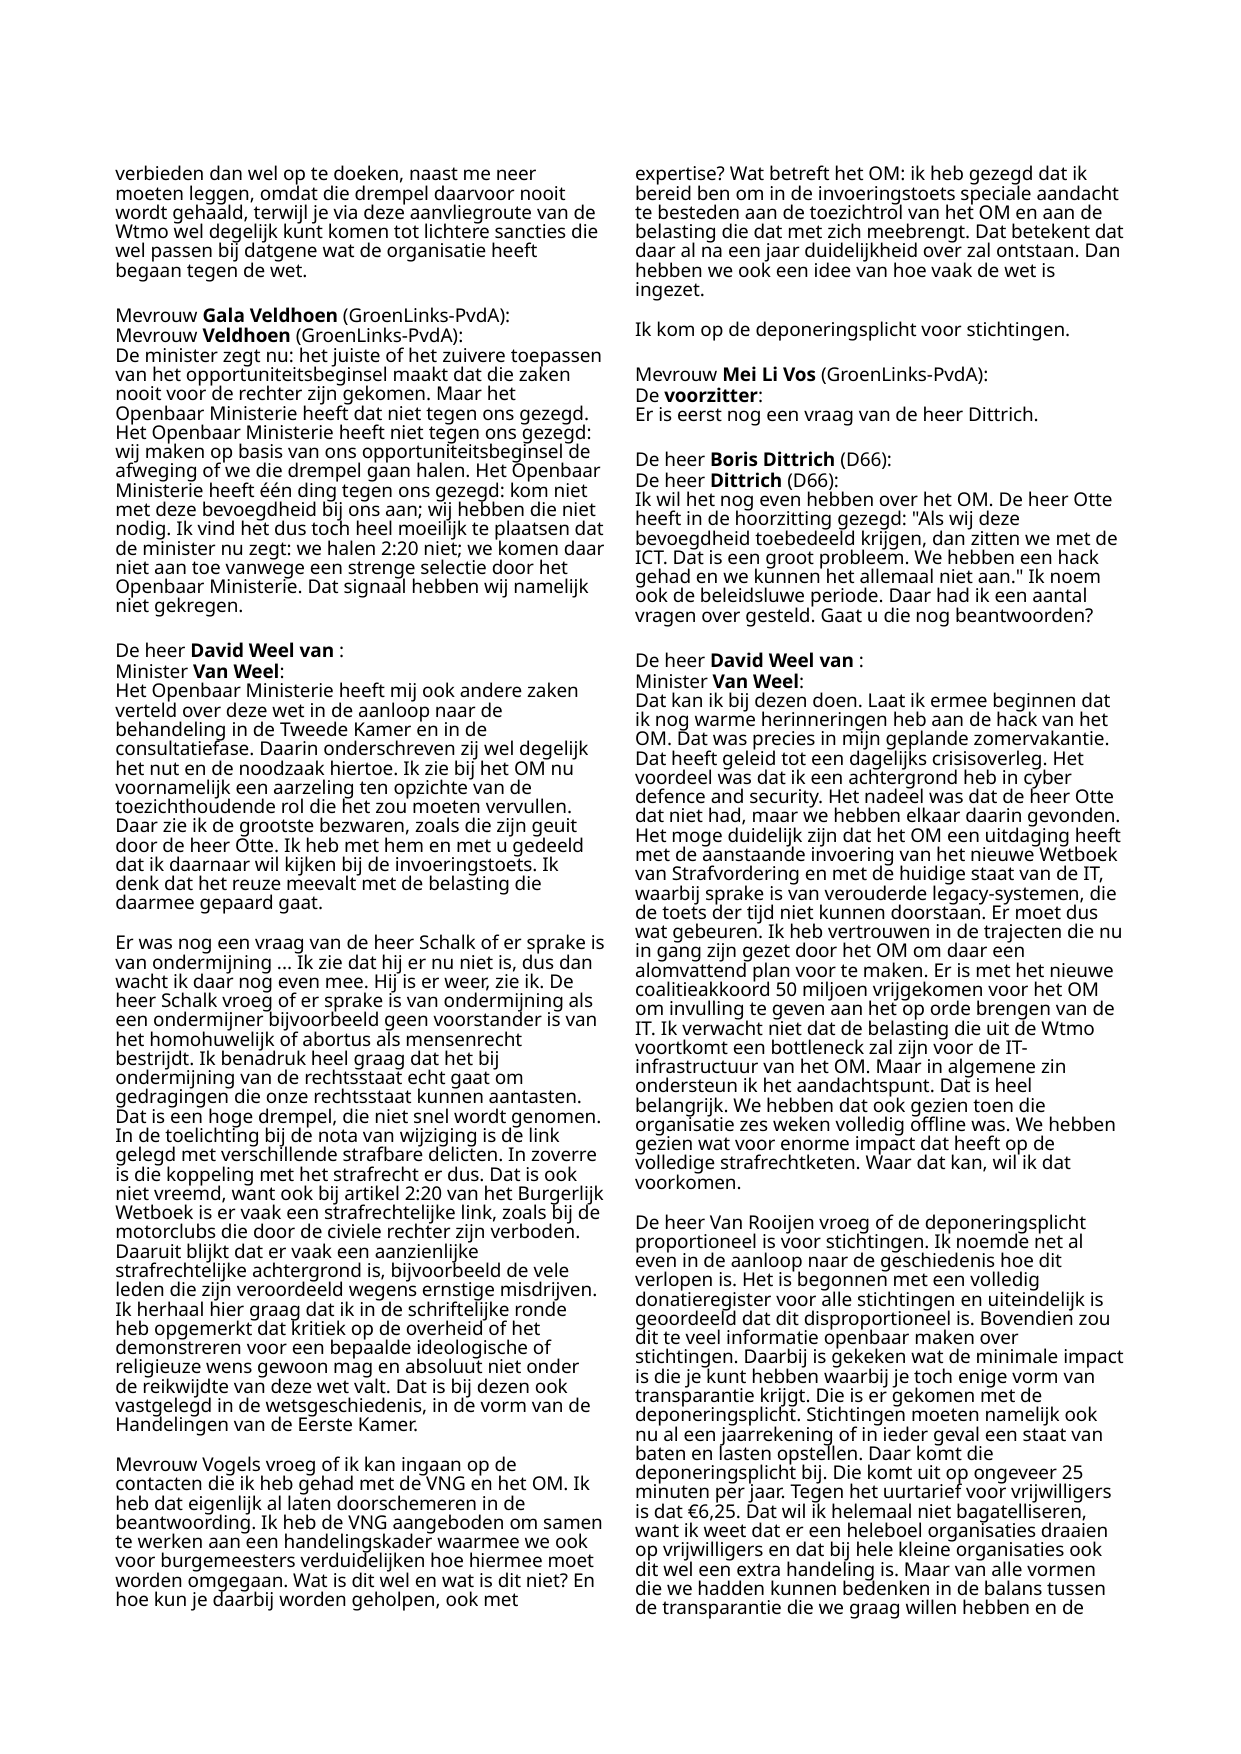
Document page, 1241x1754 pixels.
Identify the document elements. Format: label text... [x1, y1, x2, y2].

text Dat kan ik bij dezen doen. Laat ik ermee beginnen dat ik nog warme herinneringen heb aan de hack van het OM. Dat was precies in mijn geplande zomervakantie. Dat heeft geleid tot een dagelijks crisisoverleg. Het voordeel was dat ik een achtergrond heb in cyber defence and security. Het nadeel was dat de heer Otte dat niet had, maar we hebben elkaar daarin gevonden. Het moge duidelijk zijn dat het OM een uitdaging heeft met de aanstaande invoering van het nieuwe Wetboek van Strafvordering en met de huidige staat van de IT, waarbij sprake is van verouderde legacy-systemen, die de toets der tijd niet kunnen doorstaan. Er moet dus wat gebeuren. Ik heb vertrouwen in de trajecten die nu in gang zijn gezet door het OM om daar een alomvattend plan voor te maken. Er is met het nieuwe coalitieakkoord 50 miljoen vrijgekomen voor het OM om invulling te geven aan het op orde brengen van de IT. Ik verwacht niet dat de belasting die uit de Wtmo voortkomt een bottleneck zal zijn voor de IT-infrastructuur van het OM. Maar in algemene zin ondersteun ik het aandachtspunt. Dat is heel belangrijk. We hebben dat ook gezien toen die organisatie zes weken volledig offline was. We hebben gezien wat voor enorme impact dat heeft op de volledige strafrechtketen. Waar dat kan, wil ik dat voorkomen. [635, 692, 1125, 1193]
text De voorzitter: [635, 387, 1125, 406]
text Minister Van Weel: [115, 663, 605, 682]
text Ik wil het nog even hebben over het OM. De heer Otte heeft in de hoorzitting gezegd: "Als wij deze bevoegdheid toebedeeld krijgen, dan zitten we met de ICT. Dat is een groot probleem. We hebben een hack gehad en we kunnen het allemaal niet aan." Ik noem ook de beleidsluwe periode. Daar had ik een aantal vragen over gesteld. Gaat u die nog beantwoorden? [635, 491, 1125, 626]
text De heer Van Rooijen vroeg of de deponeringsplicht proportioneel is voor stichtingen. Ik noemde net al even in de aanloop naar de geschiedenis hoe dit verlopen is. Het is begonnen met een volledig donatieregister voor alle stichtingen en uiteindelijk is geoordeeld dat dit disproportioneel is. Bovendien zou dit te veel informatie openbaar maken over stichtingen. Daarbij is gekeken wat de minimale impact is die je kunt hebben waarbij je toch enige vorm van transparantie krijgt. Die is er gekomen met de deponeringsplicht. Stichtingen moeten namelijk ook nu al een jaarrekening of in ieder geval een staat van baten en lasten opstellen. Daar komt die deponeringsplicht bij. Die komt uit op ongeveer 25 minuten per jaar. Tegen het uurtarief voor vrijwilligers is dat €6,25. Dat wil ik helemaal niet bagatelliseren, want ik weet dat er een heleboel organisaties draaien op vrijwilligers en dat bij hele kleine organisaties ook dit wel een extra handeling is. Maar van alle vormen die we hadden kunnen bedenken in de balans tussen de transparantie die we graag willen hebben en de [635, 1214, 1125, 1618]
text Het Openbaar Ministerie heeft mij ook andere zaken verteld over deze wet in de aanloop naar de behandeling in de Tweede Kamer en in de consultatiefase. Daarin onderschreven zij wel degelijk het nut en de noodzaak hiertoe. Ik zie bij het OM nu voornamelijk een aarzeling ten opzichte van de toezichthoudende rol die het zou moeten vervullen. Daar zie ik de grootste bezwaren, zoals die zijn geuit door de heer Otte. Ik heb met hem en met u gedeeld dat ik daarnaar wil kijken bij de invoeringstoets. Ik denk dat het reuze meevalt met de belasting die daarmee gepaard gaat. [115, 682, 605, 914]
text De heer David Weel van : [635, 647, 1125, 673]
text Minister Van Weel: [635, 673, 1125, 692]
text De heer Boris Dittrich (D66): [635, 446, 1125, 472]
text Er was nog een vraag van de heer Schalk of er sprake is van ondermijning ... Ik zie dat hij er nu niet is, dus dan wacht ik daar nog even mee. Hij is er weer, zie ik. De heer Schalk vroeg of er sprake is van ondermijning als een ondermijner bijvoorbeeld geen voorstander is van het homohuwelijk of abortus als mensenrecht bestrijdt. Ik benadruk heel graag dat het bij ondermijning van de rechtsstaat echt gaat om gedragingen die onze rechtsstaat kunnen aantasten. Dat is een hoge drempel, die niet snel wordt genomen. In de toelichting bij de nota van wijziging is de link gelegd met verschillende strafbare delicten. In zoverre is die koppeling met het strafrecht er dus. Dat is ook niet vreemd, want ook bij artikel 2:20 van het Burgerlijk Wetboek is er vaak een strafrechtelijke link, zoals bij de motorclubs die door de civiele rechter zijn verboden. Daaruit blijkt dat er vaak een aanzienlijke strafrechtelijke achtergrond is, bijvoorbeeld de vele leden die zijn veroordeeld wegens ernstige misdrijven. Ik herhaal hier graag dat ik in de schriftelijke ronde heb opgemerkt dat kritiek op de overheid of het demonstreren voor een bepaalde ideologische of religieuze wens gewoon mag en absoluut niet onder de reikwijdte van deze wet valt. Dat is bij dezen ook vastgelegd in de wetsgeschiedenis, in de vorm van de Handelingen van de Eerste Kamer. [115, 934, 605, 1435]
text Er is eerst nog een vraag van de heer Dittrich. [635, 406, 1125, 425]
text De heer David Weel van : [115, 637, 605, 663]
text Mevrouw Veldhoen (GroenLinks-PvdA): [115, 327, 605, 347]
text Mevrouw Vogels vroeg of ik kan ingaan op de contacten die ik heb gehad met de VNG en het OM. Ik heb dat eigenlijk al laten doorschemeren in de beantwoording. Ik heb de VNG aangeboden om samen te werken aan een handelingskader waarmee we ook voor burgemeesters verduidelijken hoe hiermee moet worden omgegaan. Wat is dit wel en wat is dit niet? En hoe kun je daarbij worden geholpen, ook met [115, 1456, 605, 1610]
text expertise? Wat betreft het OM: ik heb gezegd dat ik bereid ben om in de invoeringstoets speciale aandacht te besteden aan de toezichtrol van het OM en aan de belasting die dat met zich meebrengt. Dat betekent dat daar al na een jaar duidelijkheid over zal ontstaan. Dan hebben we ook een idee van hoe vaak de wet is ingezet. [635, 165, 1125, 300]
text Mevrouw Gala Veldhoen (GroenLinks-PvdA): [115, 302, 605, 327]
text De minister zegt nu: het juiste of het zuivere toepassen van het opportuniteitsbeginsel maakt dat die zaken nooit voor de rechter zijn gekomen. Maar het Openbaar Ministerie heeft dat niet tegen ons gezegd. Het Openbaar Ministerie heeft niet tegen ons gezegd: wij maken op basis van ons opportuniteitsbeginsel de afweging of we die drempel gaan halen. Het Openbaar Ministerie heeft één ding tegen ons gezegd: kom niet met deze bevoegdheid bij ons aan; wij hebben die niet nodig. Ik vind het dus toch heel moeilijk te plaatsen dat de minister nu zegt: we halen 2:20 niet; we komen daar niet aan toe vanwege een strenge selectie door het Openbaar Ministerie. Dat signaal hebben wij namelijk niet gekregen. [115, 347, 605, 617]
text Mevrouw Mei Li Vos (GroenLinks-PvdA): [635, 361, 1125, 387]
text De heer Dittrich (D66): [635, 472, 1125, 491]
text Ik kom op de deponeringsplicht voor stichtingen. [635, 321, 1125, 340]
text verbieden dan wel op te doeken, naast me neer moeten leggen, omdat die drempel daarvoor nooit wordt gehaald, terwijl je via deze aanvliegroute van de Wtmo wel degelijk kunt komen tot lichtere sancties die wel passen bij datgene wat de organisatie heeft begaan tegen de wet. [115, 165, 605, 281]
